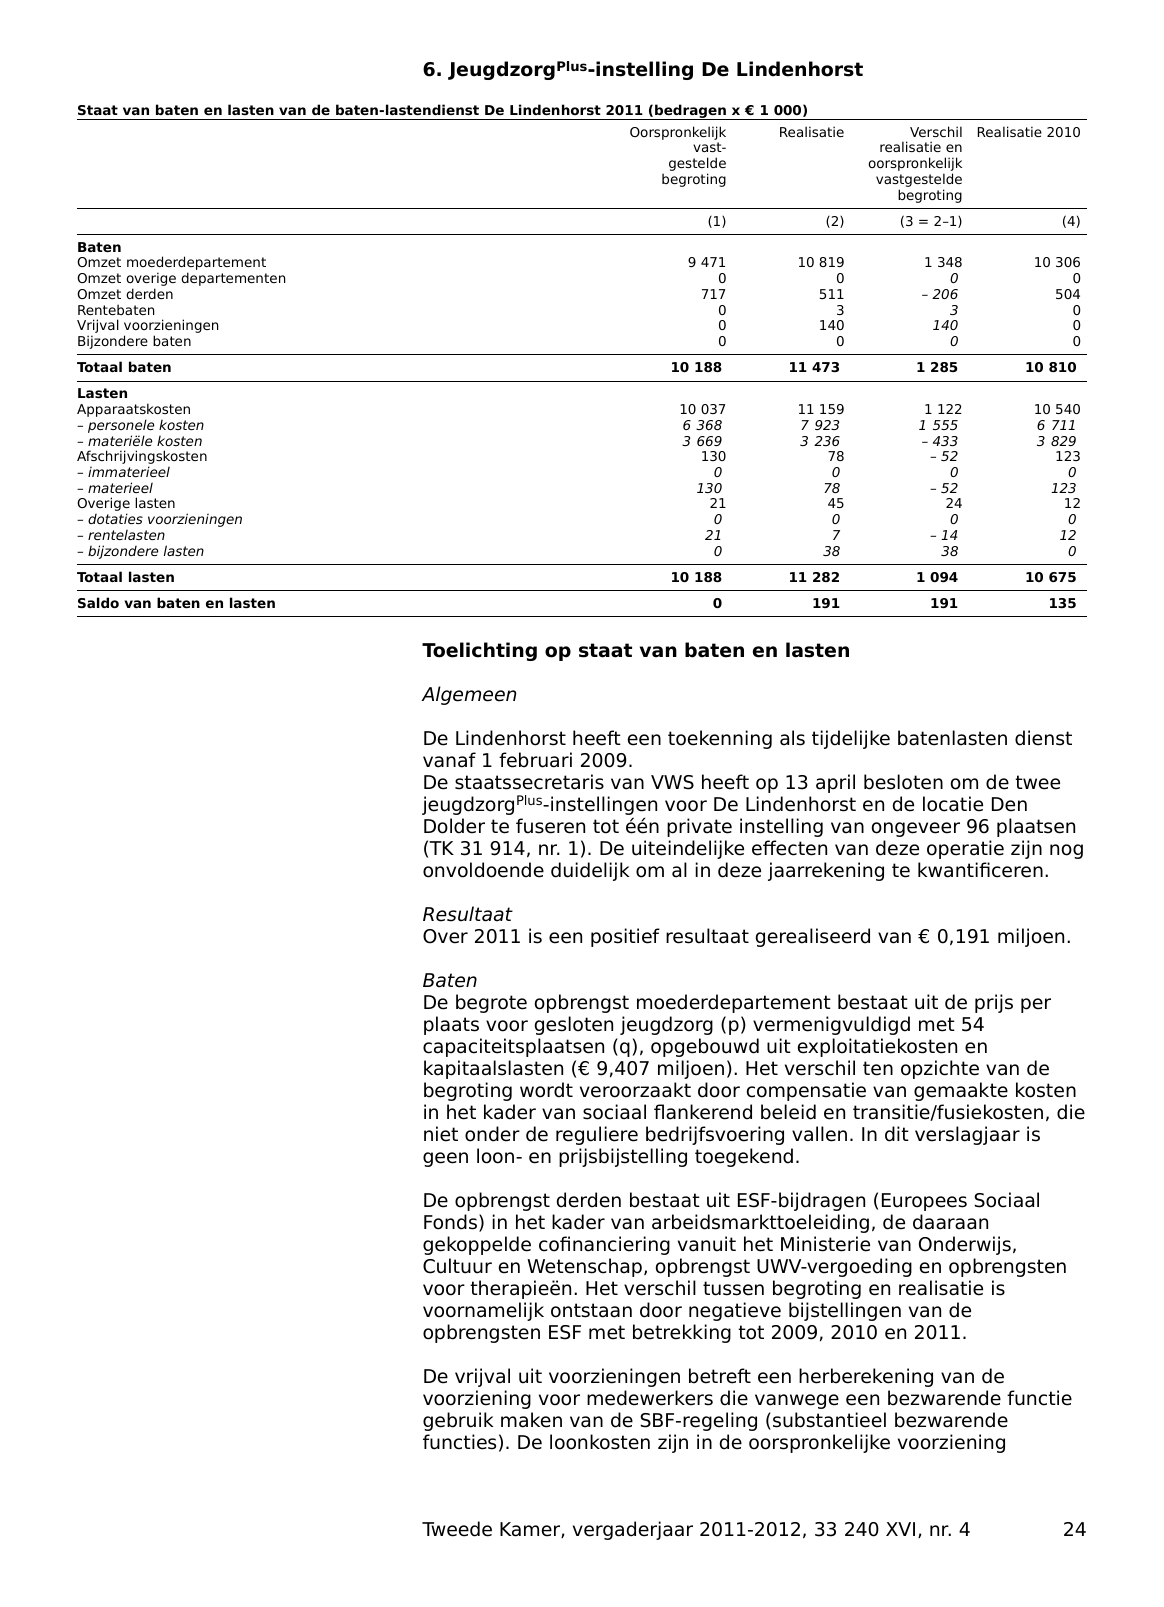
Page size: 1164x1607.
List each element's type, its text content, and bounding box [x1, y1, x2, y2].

table_cell 3 [732, 303, 850, 318]
table_cell 10 540 [969, 402, 1087, 418]
text De Lindenhorst heeft een toekenning als tijdelijke batenlasten dienst vanaf 1 februari 2009. [422, 728, 1087, 772]
table_cell 10 306 [969, 255, 1087, 271]
table_cell [77, 120, 614, 208]
table_cell 0 [850, 465, 968, 481]
table_cell 1 555 [850, 418, 968, 433]
table_cell 130 [614, 481, 732, 496]
table_cell (4) [969, 209, 1087, 234]
table_cell 1 094 [850, 565, 968, 590]
table_cell 78 [732, 481, 850, 496]
table_cell [732, 235, 850, 255]
table_cell 0 [969, 512, 1087, 528]
table_cell [614, 235, 732, 255]
table_cell 1 122 [850, 402, 968, 418]
table_cell 0 [614, 303, 732, 318]
table_cell 38 [732, 544, 850, 564]
text De opbrengst derden bestaat uit ESF-bijdragen (Europees Sociaal Fonds) in het kader van arbeidsmarkttoeleiding, de daaraan gekoppelde cofinanciering vanuit het Ministerie van Onderwijs, Cultuur en Wetenschap, opbrengst UWV-vergoeding en opbrengsten voor therapieën. Het verschil tussen begroting en realisatie is voornamelijk ontstaan door negatieve bijstellingen van de opbrengsten ESF met betrekking tot 2009, 2010 en 2011. [422, 1190, 1087, 1344]
table_cell Bijzondere baten [77, 334, 614, 354]
subtitle Toelichting op staat van baten en lasten [422, 639, 1087, 661]
table_cell [732, 382, 850, 402]
table_cell Rentebaten [77, 303, 614, 318]
table_cell 11 473 [732, 355, 850, 381]
table_cell 1 348 [850, 255, 968, 271]
table_cell (2) [732, 209, 850, 234]
table_cell Realisatie [732, 120, 850, 208]
table_cell – 52 [850, 481, 968, 496]
table_cell 123 [969, 481, 1087, 496]
table_cell 3 829 [969, 434, 1087, 449]
table_cell 21 [614, 496, 732, 512]
text Over 2011 is een positief resultaat gerealiseerd van € 0,191 miljoen. [422, 926, 1087, 948]
table_cell – bijzondere lasten [77, 544, 614, 564]
table_cell 12 [969, 496, 1087, 512]
table_cell 0 [614, 591, 732, 616]
table_cell 7 [732, 528, 850, 543]
table_cell 3 [850, 303, 968, 318]
table_cell 6 711 [969, 418, 1087, 433]
table_cell 10 037 [614, 402, 732, 418]
table_header Staat van baten en lasten van de baten-lastendienst De Lindenhorst 2011 (bedragen x € 1 000) [77, 103, 1087, 119]
table_cell 0 [732, 512, 850, 528]
table_cell 0 [969, 318, 1087, 334]
table_cell 10 675 [969, 565, 1087, 590]
table_cell [614, 382, 732, 402]
text De staatssecretaris van VWS heeft op 13 april besloten om de twee jeugdzorgPlus-instellingen voor De Lindenhorst en de locatie Den Dolder te fuseren tot één private instelling van ongeveer 96 plaatsen (TK 31 914, nr. 1). De uiteindelijke effecten van deze operatie zijn nog onvoldoende duidelijk om al in deze jaarrekening te kwantificeren. [422, 772, 1087, 882]
table_cell Omzet moederdepartement [77, 255, 614, 271]
table_cell 0 [969, 271, 1087, 287]
table_cell 140 [850, 318, 968, 334]
table_cell 0 [969, 465, 1087, 481]
table_cell Overige lasten [77, 496, 614, 512]
table_cell – rentelasten [77, 528, 614, 543]
table_cell 0 [850, 334, 968, 354]
table_cell 511 [732, 287, 850, 302]
table_cell 10 188 [614, 565, 732, 590]
subtitle Algemeen [422, 684, 1087, 706]
table_cell 0 [969, 334, 1087, 354]
table_cell 6 368 [614, 418, 732, 433]
table_cell 0 [614, 465, 732, 481]
table_cell – 14 [850, 528, 968, 543]
table_cell 0 [614, 334, 732, 354]
table_cell [969, 235, 1087, 255]
table_cell (3 = 2–1) [850, 209, 968, 234]
table_cell – 433 [850, 434, 968, 449]
table_cell Realisatie 2010 [969, 120, 1087, 208]
table_cell Lasten [77, 382, 614, 402]
table_cell 135 [969, 591, 1087, 616]
table_cell 0 [614, 544, 732, 564]
table_cell 3 236 [732, 434, 850, 449]
table_cell Omzet derden [77, 287, 614, 302]
table_cell 0 [969, 303, 1087, 318]
table_cell 78 [732, 449, 850, 465]
table_cell 504 [969, 287, 1087, 302]
table_cell 130 [614, 449, 732, 465]
table_cell 0 [614, 271, 732, 287]
table_cell 38 [850, 544, 968, 564]
table_cell 0 [732, 465, 850, 481]
table_cell 123 [969, 449, 1087, 465]
table_cell 0 [969, 544, 1087, 564]
table_cell Verschil realisatie en oorspronkelijk vastgestelde begroting [850, 120, 968, 208]
text De vrijval uit voorzieningen betreft een herberekening van de voorziening voor medewerkers die vanwege een bezwarende functie gebruik maken van de SBF-regeling (substantieel bezwarende functies). De loonkosten zijn in de oorspronkelijke voorziening [422, 1366, 1087, 1454]
table_cell Omzet overige departementen [77, 271, 614, 287]
table_cell Afschrijvingskosten [77, 449, 614, 465]
table_cell [969, 382, 1087, 402]
table_cell 12 [969, 528, 1087, 543]
table_cell 11 282 [732, 565, 850, 590]
table_cell – 206 [850, 287, 968, 302]
table_cell Totaal baten [77, 355, 614, 381]
table_cell 191 [732, 591, 850, 616]
table_cell [850, 235, 968, 255]
subtitle Resultaat [422, 904, 1087, 926]
table_cell 0 [850, 271, 968, 287]
table_cell 10 188 [614, 355, 732, 381]
table_cell 0 [732, 334, 850, 354]
table_cell – materiële kosten [77, 434, 614, 449]
table_cell 717 [614, 287, 732, 302]
table_cell 24 [850, 496, 968, 512]
table_cell – immaterieel [77, 465, 614, 481]
table_cell 191 [850, 591, 968, 616]
table_cell Baten [77, 235, 614, 255]
table_cell – personele kosten [77, 418, 614, 433]
table_cell 0 [614, 318, 732, 334]
table_cell (1) [614, 209, 732, 234]
table_cell – dotaties voorzieningen [77, 512, 614, 528]
table_cell Apparaatskosten [77, 402, 614, 418]
table_cell 11 159 [732, 402, 850, 418]
table_cell – materieel [77, 481, 614, 496]
subtitle 6. JeugdzorgPlus-instelling De Lindenhorst [422, 59, 1087, 81]
table_cell 7 923 [732, 418, 850, 433]
text De begrote opbrengst moederdepartement bestaat uit de prijs per plaats voor gesloten jeugdzorg (p) vermenigvuldigd met 54 capaciteitsplaatsen (q), opgebouwd uit exploitatiekosten en kapitaalslasten (€ 9,407 miljoen). Het verschil ten opzichte van de begroting wordt veroorzaakt door compensatie van gemaakte kosten in het kader van sociaal flankerend beleid en transitie/fusiekosten, die niet onder de reguliere bedrijfsvoering vallen. In dit verslagjaar is geen loon- en prijsbijstelling toegekend. [422, 992, 1087, 1168]
table_cell 1 285 [850, 355, 968, 381]
table_cell 0 [732, 271, 850, 287]
table_cell [77, 209, 614, 234]
table_cell 10 810 [969, 355, 1087, 381]
table_cell 9 471 [614, 255, 732, 271]
table_cell 0 [850, 512, 968, 528]
table_cell Vrijval voorzieningen [77, 318, 614, 334]
subtitle Baten [422, 970, 1087, 992]
table_cell – 52 [850, 449, 968, 465]
table_cell 3 669 [614, 434, 732, 449]
table_cell [850, 382, 968, 402]
table_cell 0 [614, 512, 732, 528]
table_cell Totaal lasten [77, 565, 614, 590]
table_cell 45 [732, 496, 850, 512]
table_cell Saldo van baten en lasten [77, 591, 614, 616]
table_cell 140 [732, 318, 850, 334]
table_cell Oorspronkelijk vast- gestelde begroting [614, 120, 732, 208]
table_cell 10 819 [732, 255, 850, 271]
table_cell 21 [614, 528, 732, 543]
